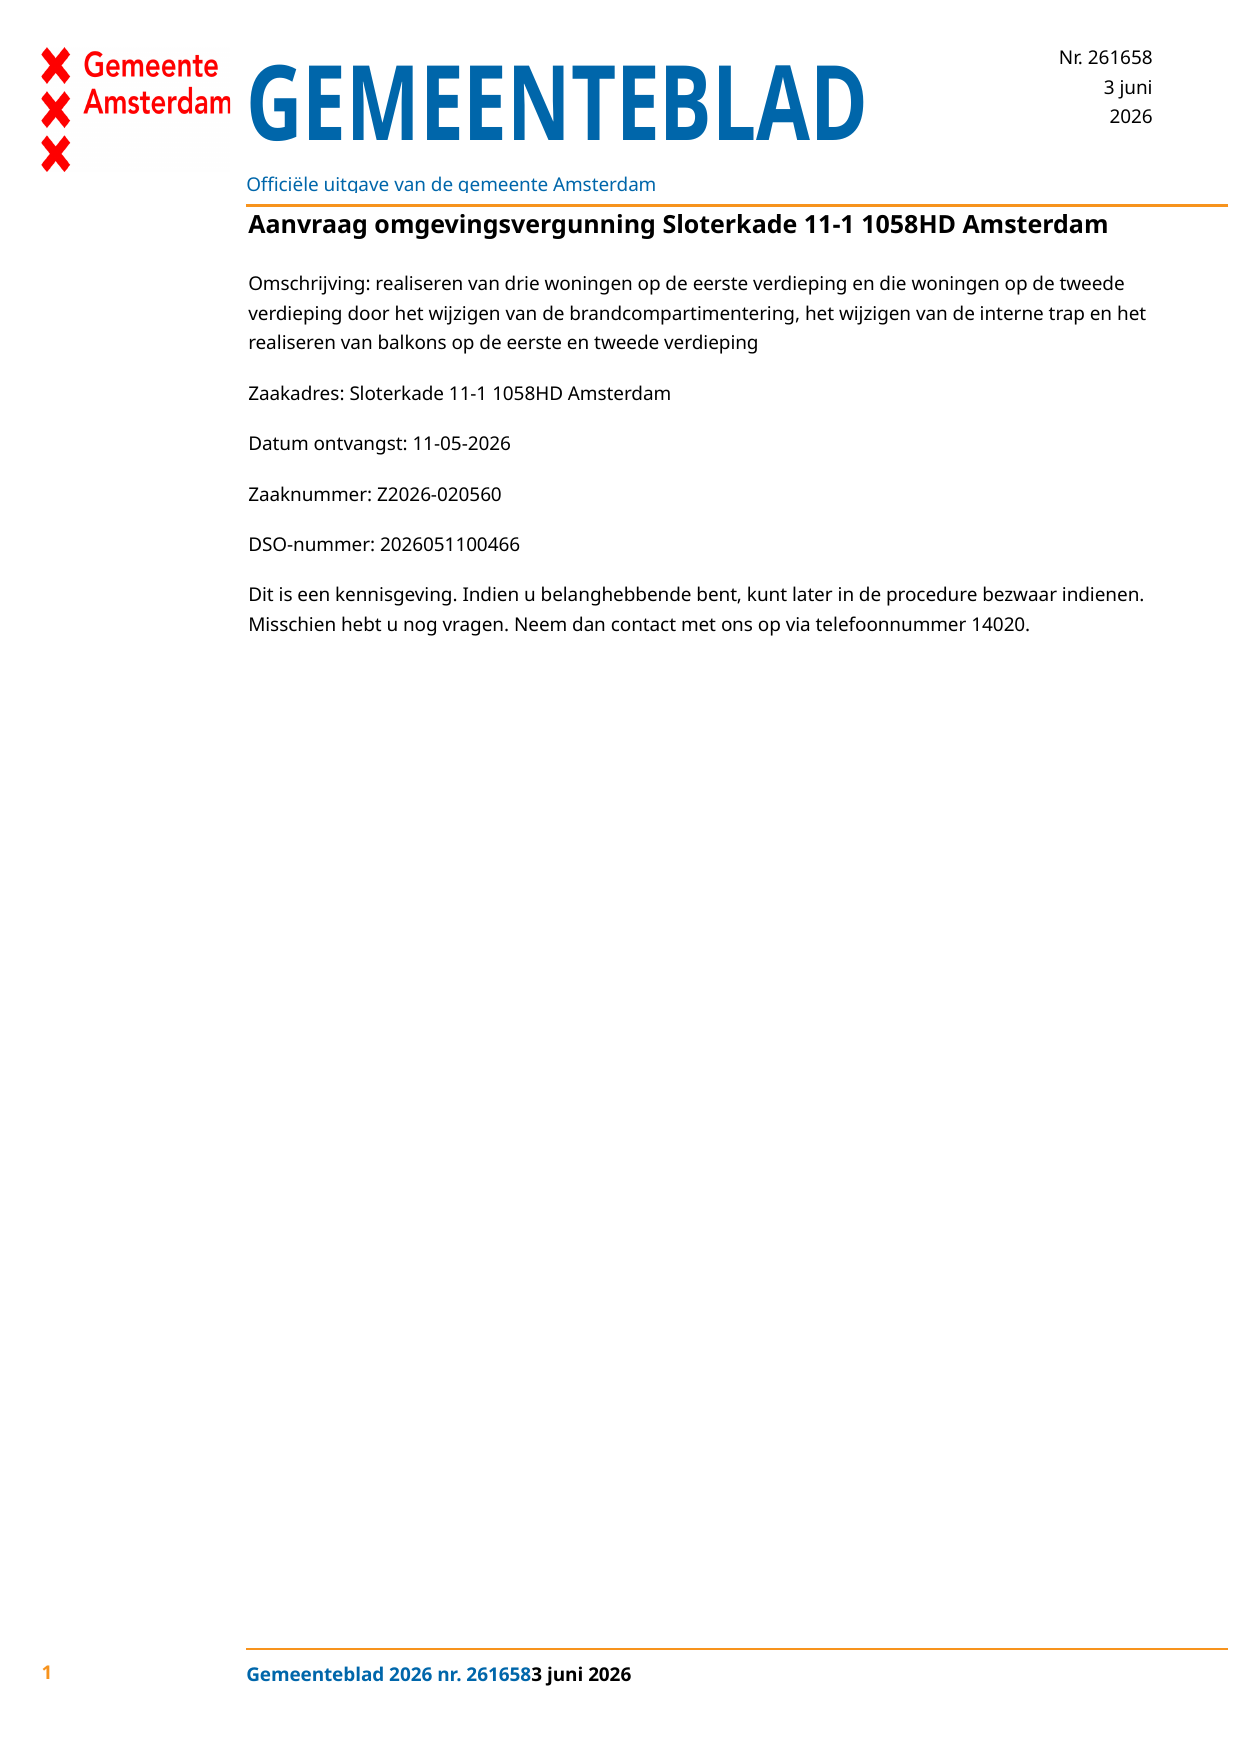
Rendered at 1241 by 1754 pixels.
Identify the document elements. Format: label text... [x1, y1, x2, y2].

text Datum ontvangst: 11-05-2026 [248, 430, 1152, 456]
text Dit is een kennisgeving. Indien u belanghebbende bent, kunt later in de procedure bezwaar indienen. Misschien hebt u nog vragen. Neem dan contact met ons op via telefoonnummer 14020. [248, 582, 1152, 637]
text Zaakadres: Sloterkade 11-1 1058HD Amsterdam [248, 380, 1152, 406]
text DSO-nummer: 2026051100466 [248, 531, 1152, 557]
text Zaaknummer: Z2026-020560 [248, 481, 1152, 506]
text Aanvraag omgevingsvergunning Sloterkade 11-1 1058HD Amsterdam [248, 207, 1152, 241]
text Omschrijving: realiseren van drie woningen op de eerste verdieping en die woningen op de tweede verdieping door het wijzigen van de brandcompartimentering, het wijzigen van de interne trap en het realiseren van balkons op de eerste en tweede verdieping [248, 270, 1152, 355]
picture [41, 47, 231, 172]
